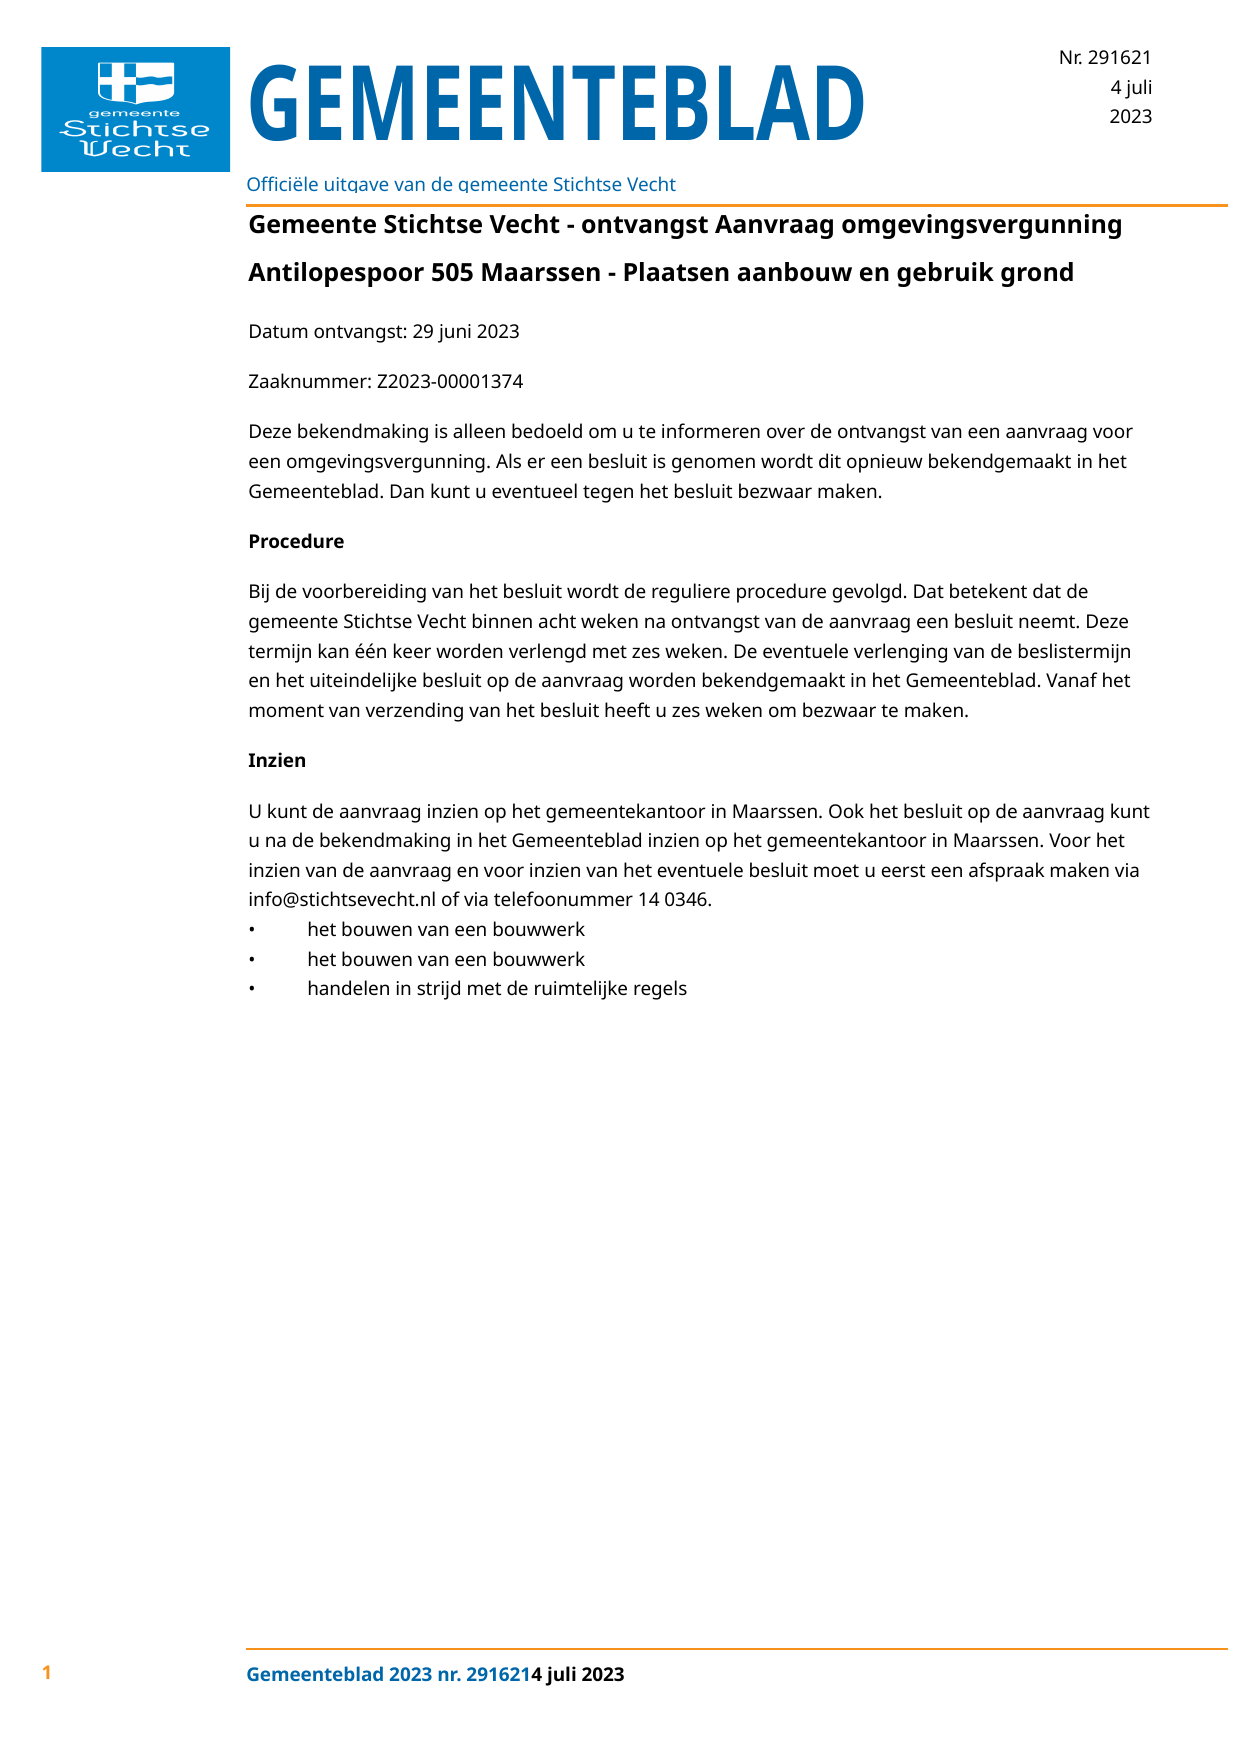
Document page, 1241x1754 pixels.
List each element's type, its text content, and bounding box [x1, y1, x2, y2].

text Bij de voorbereiding van het besluit wordt de reguliere procedure gevolgd. Dat betekent dat de gemeente Stichtse Vecht binnen acht weken na ontvangst van de aanvraag een besluit neemt. Deze termijn kan één keer worden verlengd met zes weken. De eventuele verlenging van de beslistermijn en het uiteindelijke besluit op de aanvraag worden bekendgemaakt in het Gemeenteblad. Vanaf het moment van verzending van het besluit heeft u zes weken om bezwaar te maken. [248, 579, 1152, 723]
text U kunt de aanvraag inzien op het gemeentekantoor in Maarssen. Ook het besluit op de aanvraag kunt u na de bekendmaking in het Gemeenteblad inzien op het gemeentekantoor in Maarssen. Voor het inzien van de aanvraag en voor inzien van het eventuele besluit moet u eerst een afspraak maken via info@stichtsevecht.nl of via telefoonummer 14 0346. [248, 798, 1152, 912]
text Zaaknummer: Z2023-00001374 [248, 368, 1152, 394]
text Inzien [248, 747, 1152, 773]
list het bouwen van een bouwwerk [248, 946, 1152, 972]
text Procedure [248, 528, 1152, 554]
picture [99, 63, 135, 101]
text Deze bekendmaking is alleen bedoeld om u te informeren over de ontvangst van een aanvraag voor een omgevingsvergunning. Als er een besluit is genomen wordt dit opnieuw bekendgemaakt in het Gemeenteblad. Dan kunt u eventueel tegen het besluit bezwaar maken. [248, 419, 1152, 504]
text Gemeente Stichtse Vecht - ontvangst Aanvraag omgevingsvergunning Antilopespoor 505 Maarssen - Plaatsen aanbouw en gebruik grond [248, 207, 1152, 288]
list handelen in strijd met de ruimtelijke regels [248, 975, 1152, 1001]
text Datum ontvangst: 29 juni 2023 [248, 318, 1152, 344]
list het bouwen van een bouwwerk [248, 916, 1152, 942]
picture [137, 63, 174, 103]
